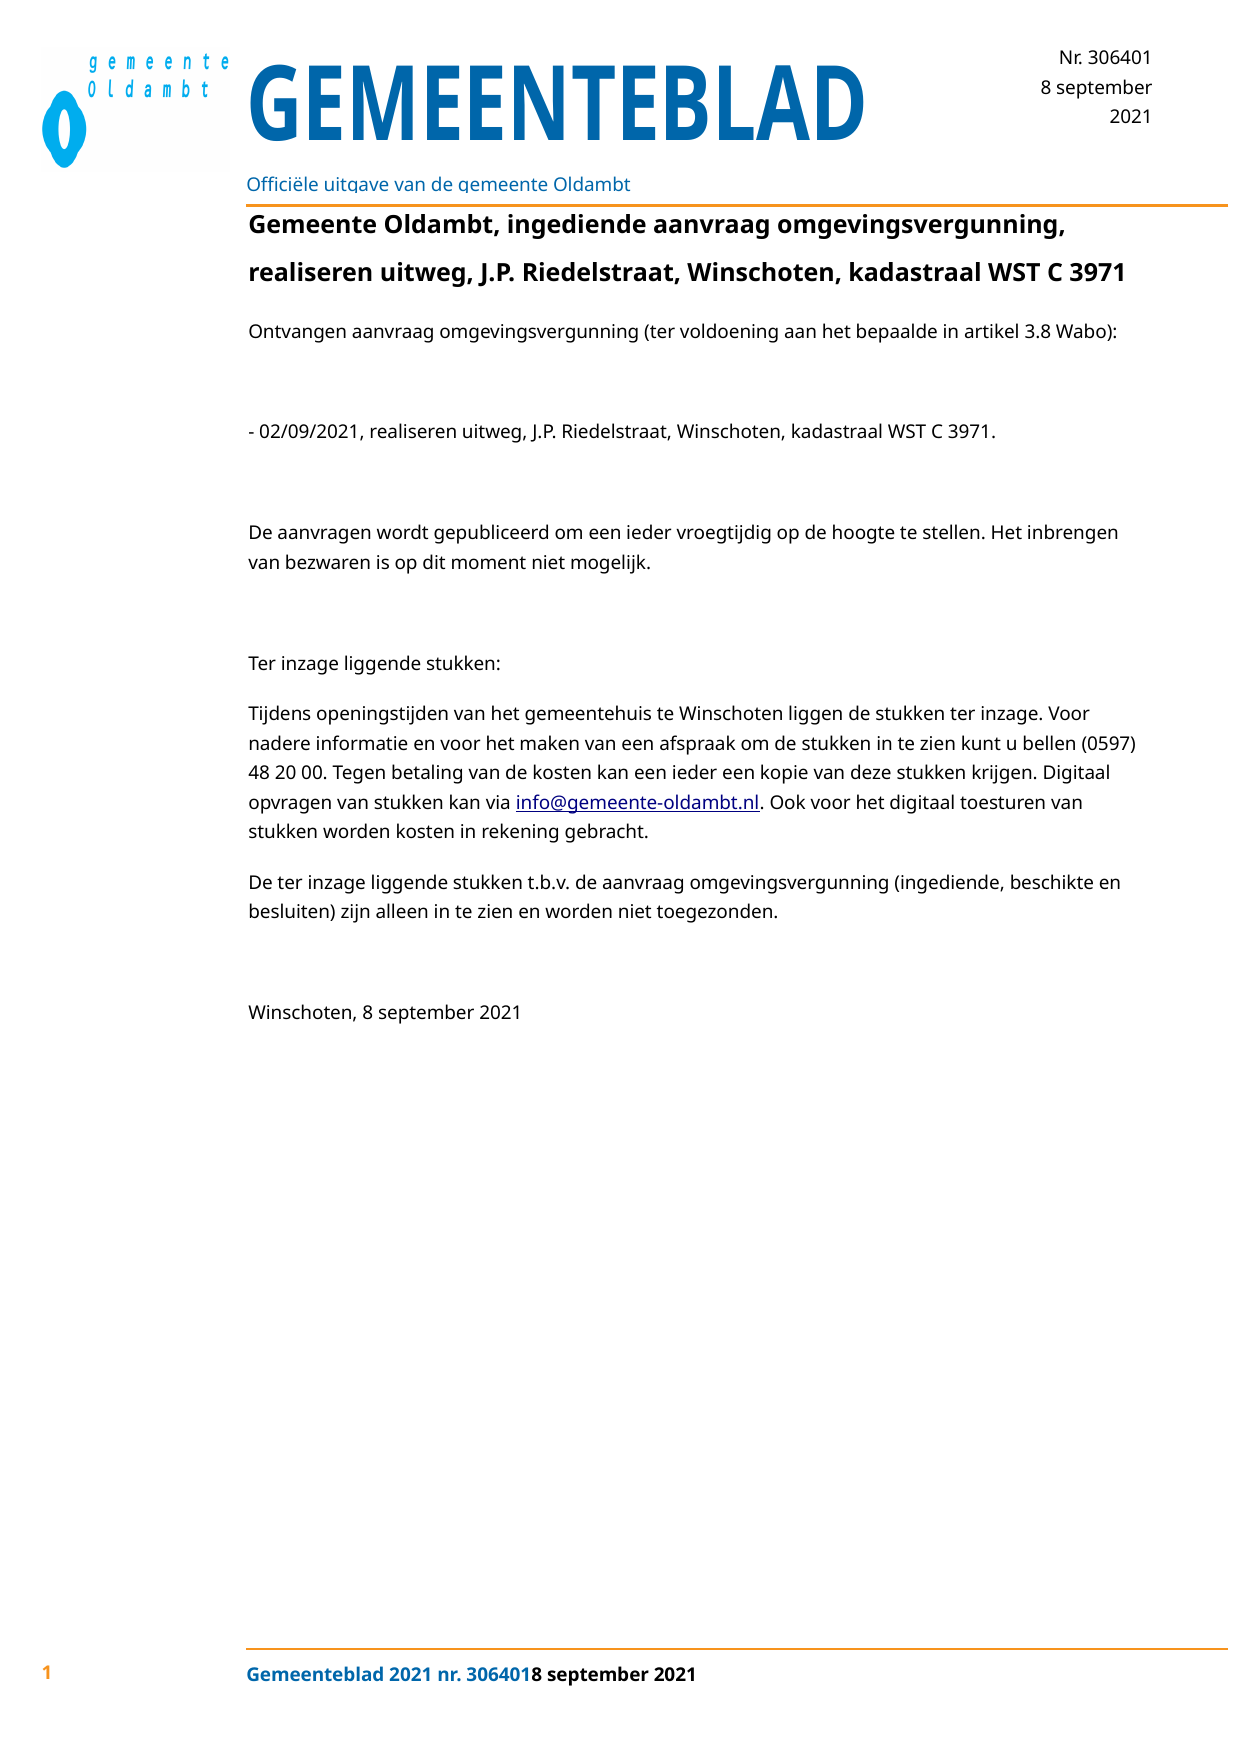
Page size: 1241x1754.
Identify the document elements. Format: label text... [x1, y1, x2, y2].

text Ontvangen aanvraag omgevingsvergunning (ter voldoening aan het bepaalde in artikel 3.8 Wabo): [248, 318, 1152, 344]
text Tijdens openingstijden van het gemeentehuis te Winschoten liggen de stukken ter inzage. Voor nadere informatie en voor het maken van een afspraak om de stukken in te zien kunt u bellen (0597) 48 20 00. Tegen betaling van de kosten kan een ieder een kopie van deze stukken krijgen. Digitaal opvragen van stukken kan via info@gemeente-oldambt.nl. Ook voor het digitaal toesturen van stukken worden kosten in rekening gebracht. [248, 700, 1152, 844]
text De ter inzage liggende stukken t.b.v. de aanvraag omgevingsvergunning (ingediende, beschikte en besluiten) zijn alleen in te zien en worden niet toegezonden. [248, 869, 1152, 924]
text Winschoten, 8 september 2021 [248, 999, 1152, 1025]
picture [41, 47, 231, 172]
text Gemeente Oldambt, ingediende aanvraag omgevingsvergunning, realiseren uitweg, J.P. Riedelstraat, Winschoten, kadastraal WST C 3971 [248, 207, 1152, 288]
text De aanvragen wordt gepubliceerd om een ieder vroegtijdig op de hoogte te stellen. Het inbrengen van bezwaren is op dit moment niet mogelijk. [248, 519, 1152, 575]
text Ter inzage liggende stukken: [248, 650, 1152, 676]
text - 02/09/2021, realiseren uitweg, J.P. Riedelstraat, Winschoten, kadastraal WST C 3971. [248, 419, 1152, 444]
